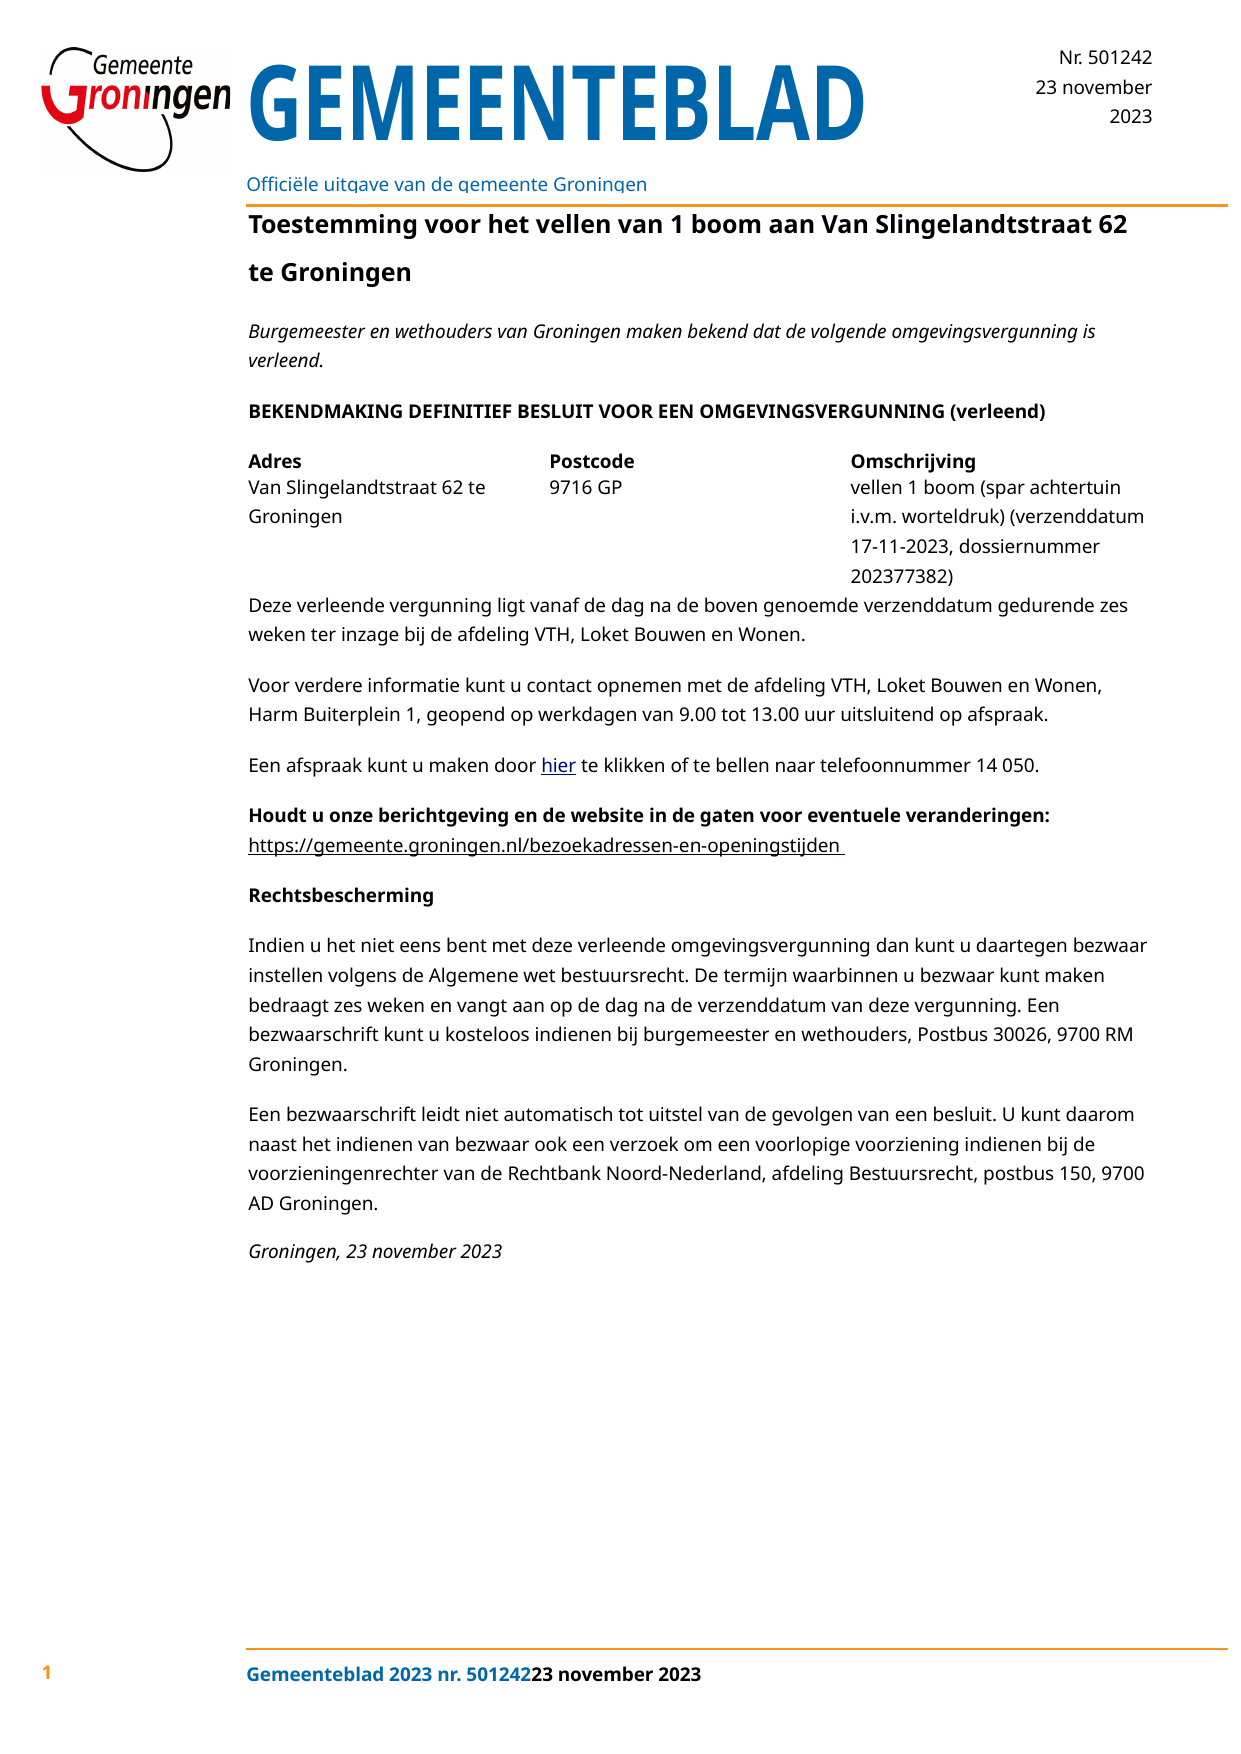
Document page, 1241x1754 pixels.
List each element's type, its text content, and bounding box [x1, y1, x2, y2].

text Toestemming voor het vellen van 1 boom aan Van Slingelandtstraat 62 te Groningen [248, 207, 1152, 288]
text Rechtsbescherming [248, 882, 1152, 908]
text Deze verleende vergunning ligt vanaf de dag na de boven genoemde verzenddatum gedurende zes weken ter inzage bij de afdeling VTH, Loket Bouwen en Wonen. [248, 592, 1152, 647]
table_header Postcode [549, 449, 850, 474]
text Een bezwaarschrift leidt niet automatisch tot uitstel van de gevolgen van een besluit. U kunt daarom naast het indienen van bezwaar ook een verzoek om een voorlopige voorziening indienen bij de voorzieningenrechter van de Rechtbank Noord-Nederland, afdeling Bestuursrecht, postbus 150, 9700 AD Groningen. [248, 1101, 1152, 1216]
text Burgemeester en wethouders van Groningen maken bekend dat de volgende omgevingsvergunning is verleend. [248, 318, 1152, 373]
text Houdt u onze berichtgeving en de website in de gaten voor eventuele veranderingen: https://gemeente.groningen.nl/bezoekadressen-en-openingstijden [248, 802, 1152, 858]
table_header Omschrijving [850, 449, 1152, 474]
table_cell 9716 GP [549, 474, 850, 589]
table_header Adres [248, 449, 549, 474]
text Voor verdere informatie kunt u contact opnemen met de afdeling VTH, Loket Bouwen en Wonen, Harm Buiterplein 1, geopend op werkdagen van 9.00 tot 13.00 uur uitsluitend op afspraak. [248, 672, 1152, 727]
text Een afspraak kunt u maken door hier te klikken of te bellen naar telefoonnummer 14 050. [248, 752, 1152, 778]
text BEKENDMAKING DEFINITIEF BESLUIT VOOR EEN OMGEVINGSVERGUNNING (verleend) [248, 398, 1152, 424]
text Groningen, 23 november 2023 [248, 1238, 1152, 1264]
table_cell vellen 1 boom (spar achtertuin i.v.m. worteldruk) (verzenddatum 17-11-2023, dossiernummer 202377382) [850, 474, 1152, 589]
picture [41, 47, 231, 172]
table_cell Van Slingelandtstraat 62 te Groningen [248, 474, 549, 589]
text Indien u het niet eens bent met deze verleende omgevingsvergunning dan kunt u daartegen bezwaar instellen volgens de Algemene wet bestuursrecht. De termijn waarbinnen u bezwaar kunt maken bedraagt zes weken en vangt aan op de dag na de verzenddatum van deze vergunning. Een bezwaarschrift kunt u kosteloos indienen bij burgemeester en wethouders, Postbus 30026, 9700 RM Groningen. [248, 933, 1152, 1077]
